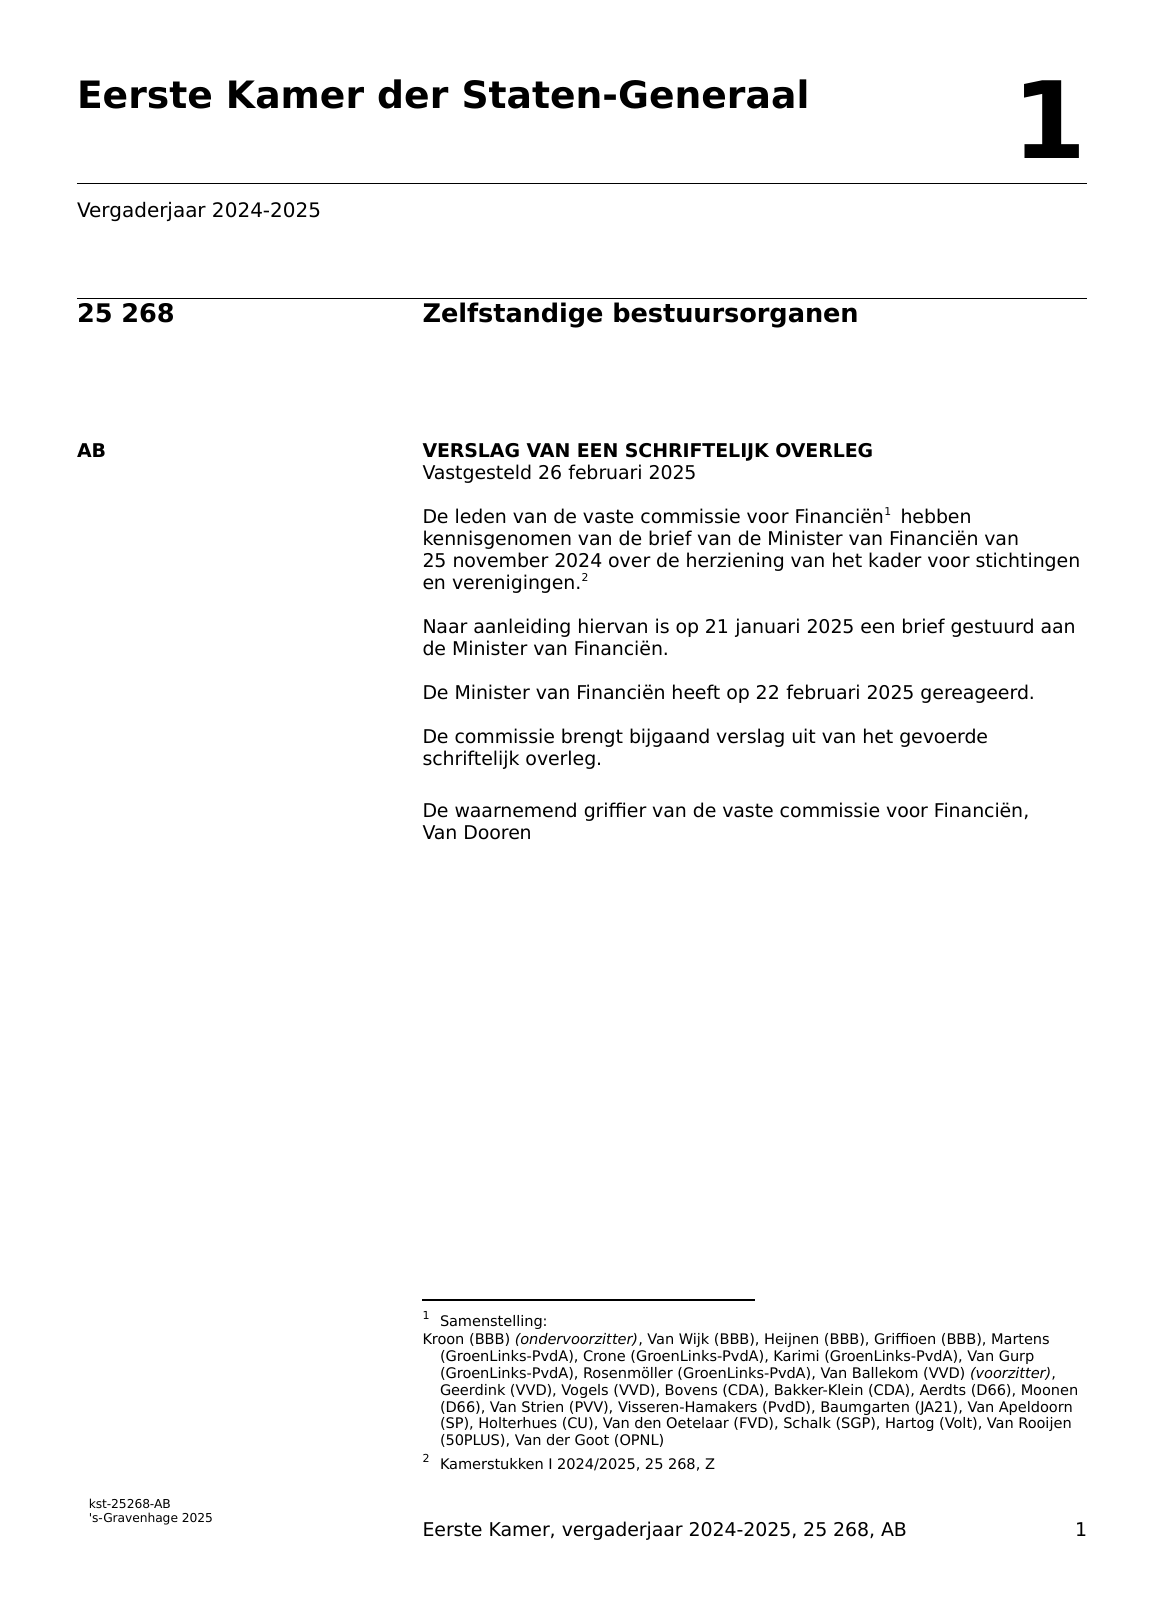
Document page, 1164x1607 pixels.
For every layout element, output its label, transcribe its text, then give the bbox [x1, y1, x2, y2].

text 's-Gravenhage 2025 [88, 1511, 323, 1525]
text De waarnemend griffier van de vaste commissie voor Financiën, Van Dooren [422, 800, 1087, 844]
table_header Eerste Kamer der Staten-Generaal [77, 59, 886, 183]
table_cell Vergaderjaar 2024-2025 [77, 184, 1087, 298]
text De commissie brengt bijgaand verslag uit van het gevoerde schriftelijk overleg. [422, 726, 1087, 770]
table_header 1 [886, 59, 1087, 183]
text Vastgesteld 26 februari 2025 [422, 462, 1087, 484]
text Samenstelling: [422, 1309, 1087, 1331]
text kst-25268-AB [88, 1497, 323, 1511]
text De Minister van Financiën heeft op 22 februari 2025 gereageerd. [422, 682, 1087, 704]
text De leden van de vaste commissie voor Financiën hebben kennisgenomen van de brief van de Minister van Financiën van 25 november 2024 over de herziening van het kader voor stichtingen en verenigingen. [422, 506, 1087, 594]
subtitle 25 268 Zelfstandige bestuursorganen [77, 299, 1087, 329]
text Kroon (BBB) (ondervoorzitter), Van Wijk (BBB), Heijnen (BBB), Griffioen (BBB), Martens (GroenLinks-PvdA), Crone (GroenLinks-PvdA), Karimi (GroenLinks-PvdA), Van Gurp (GroenLinks-PvdA), Rosenmöller (GroenLinks-PvdA), Van Ballekom (VVD) (voorzitter), Geerdink (VVD), Vogels (VVD), Bovens (CDA), Bakker-Klein (CDA), Aerdts (D66), Moonen (D66), Van Strien (PVV), Visseren-Hamakers (PvdD), Baumgarten (JA21), Van Apeldoorn (SP), Holterhues (CU), Van den Oetelaar (FVD), Schalk (SGP), Hartog (Volt), Van Rooijen (50PLUS), Van der Goot (OPNL) [422, 1331, 1087, 1449]
subtitle AB VERSLAG VAN EEN SCHRIFTELIJK OVERLEG [77, 440, 1087, 462]
text Kamerstukken I 2024/2025, 25 268, Z [422, 1452, 1087, 1474]
text Naar aanleiding hiervan is op 21 januari 2025 een brief gestuurd aan de Minister van Financiën. [422, 616, 1087, 660]
